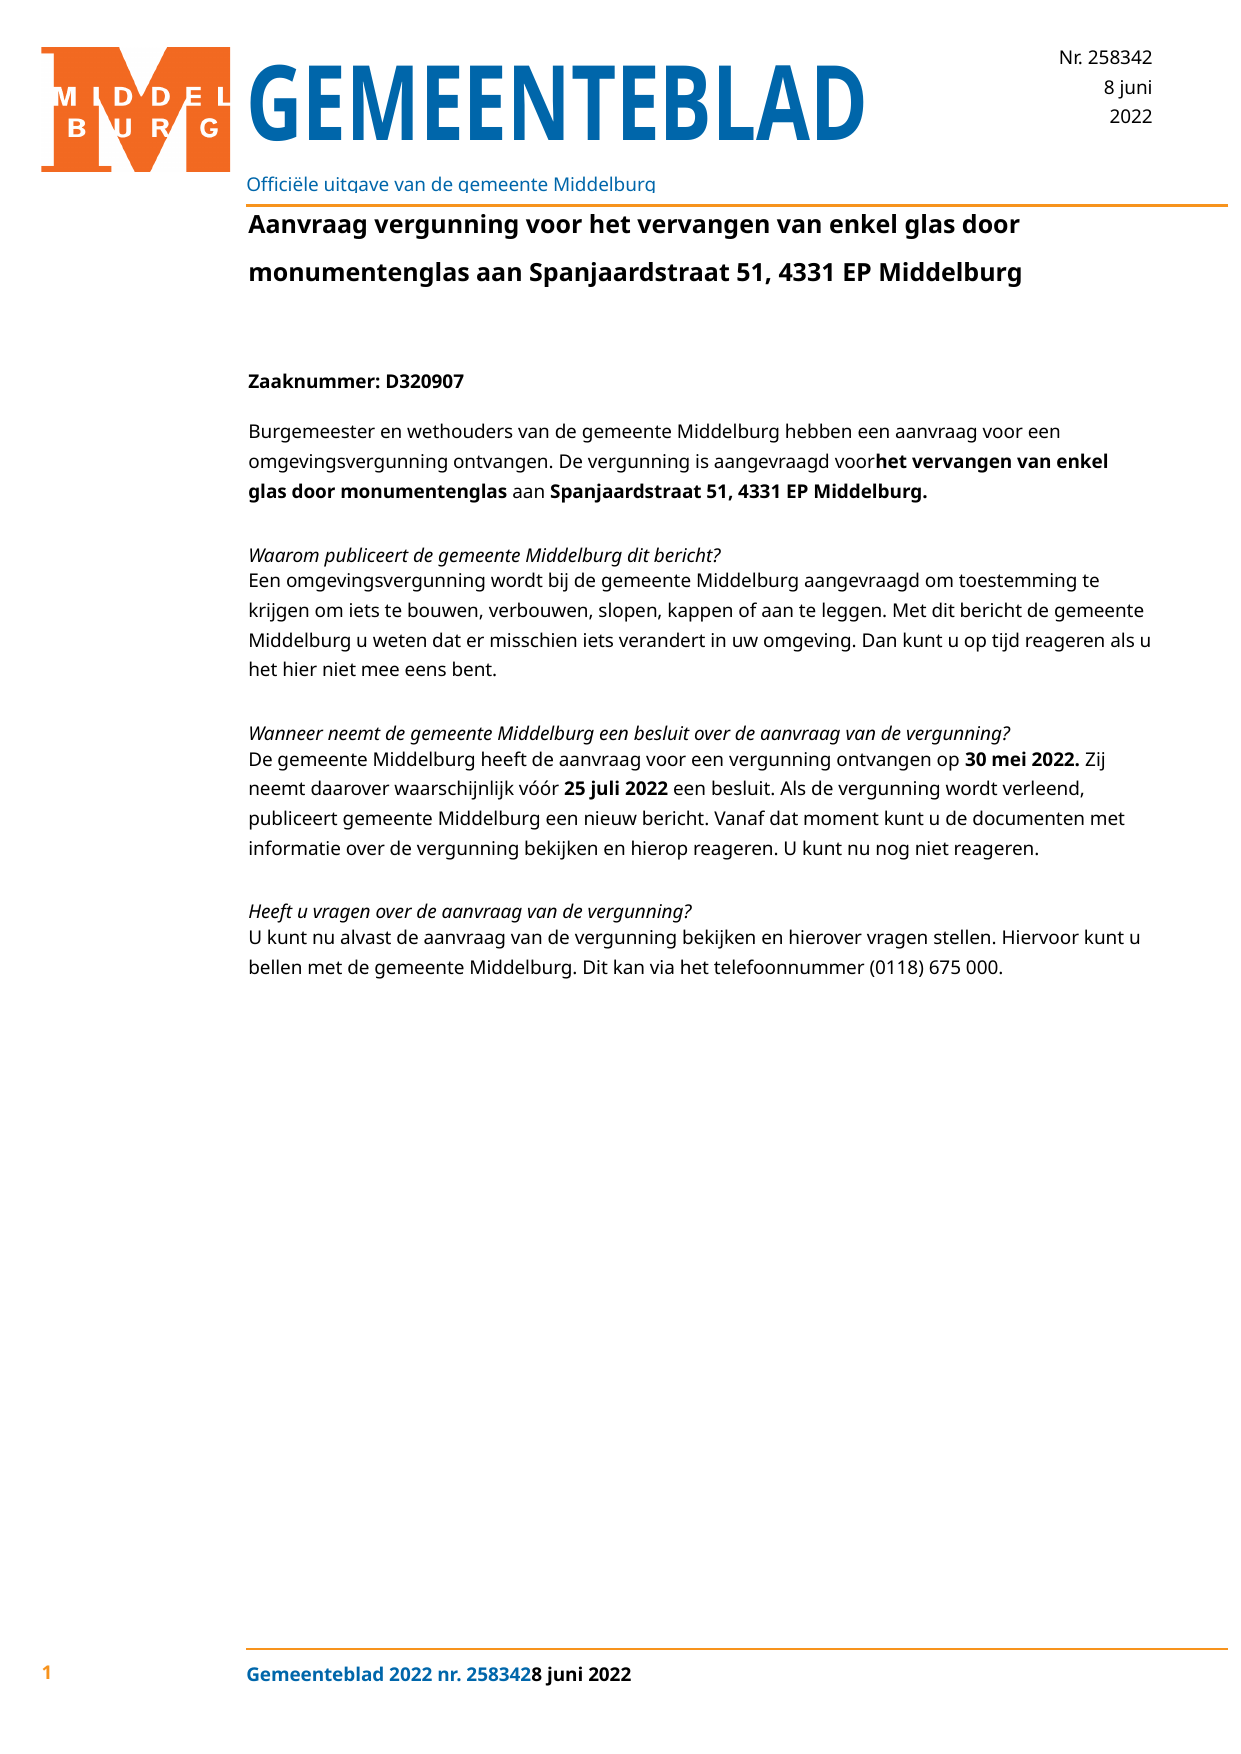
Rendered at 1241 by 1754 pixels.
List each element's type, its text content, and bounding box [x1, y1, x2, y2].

text Burgemeester en wethouders van de gemeente Middelburg hebben een aanvraag voor een omgevingsvergunning ontvangen. De vergunning is aangevraagd voorhet vervangen van enkel glas door monumentenglas aan Spanjaardstraat 51, 4331 EP Middelburg. [248, 419, 1152, 504]
text Een omgevingsvergunning wordt bij de gemeente Middelburg aangevraagd om toestemming te krijgen om iets te bouwen, verbouwen, slopen, kappen of aan te leggen. Met dit bericht de gemeente Middelburg u weten dat er misschien iets verandert in uw omgeving. Dan kunt u op tijd reageren als u het hier niet mee eens bent. [248, 568, 1152, 682]
text Waarom publiceert de gemeente Middelburg dit bericht? [248, 542, 1152, 568]
text U kunt nu alvast de aanvraag van de vergunning bekijken en hierover vragen stellen. Hiervoor kunt u bellen met de gemeente Middelburg. Dit kan via het telefoonnummer (0118) 675 000. [248, 924, 1152, 980]
text Heeft u vragen over de aanvraag van de vergunning? [248, 899, 1152, 924]
text Aanvraag vergunning voor het vervangen van enkel glas door monumentenglas aan Spanjaardstraat 51, 4331 EP Middelburg [248, 207, 1152, 288]
text De gemeente Middelburg heeft de aanvraag voor een vergunning ontvangen op 30 mei 2022. Zij neemt daarover waarschijnlijk vóór 25 juli 2022 een besluit. Als de vergunning wordt verleend, publiceert gemeente Middelburg een nieuw bericht. Vanaf dat moment kunt u de documenten met informatie over de vergunning bekijken en hierop reageren. U kunt nu nog niet reageren. [248, 746, 1152, 861]
text Zaaknummer: D320907 [248, 368, 1152, 394]
picture [41, 47, 231, 172]
text Wanneer neemt de gemeente Middelburg een besluit over de aanvraag van de vergunning? [248, 720, 1152, 746]
